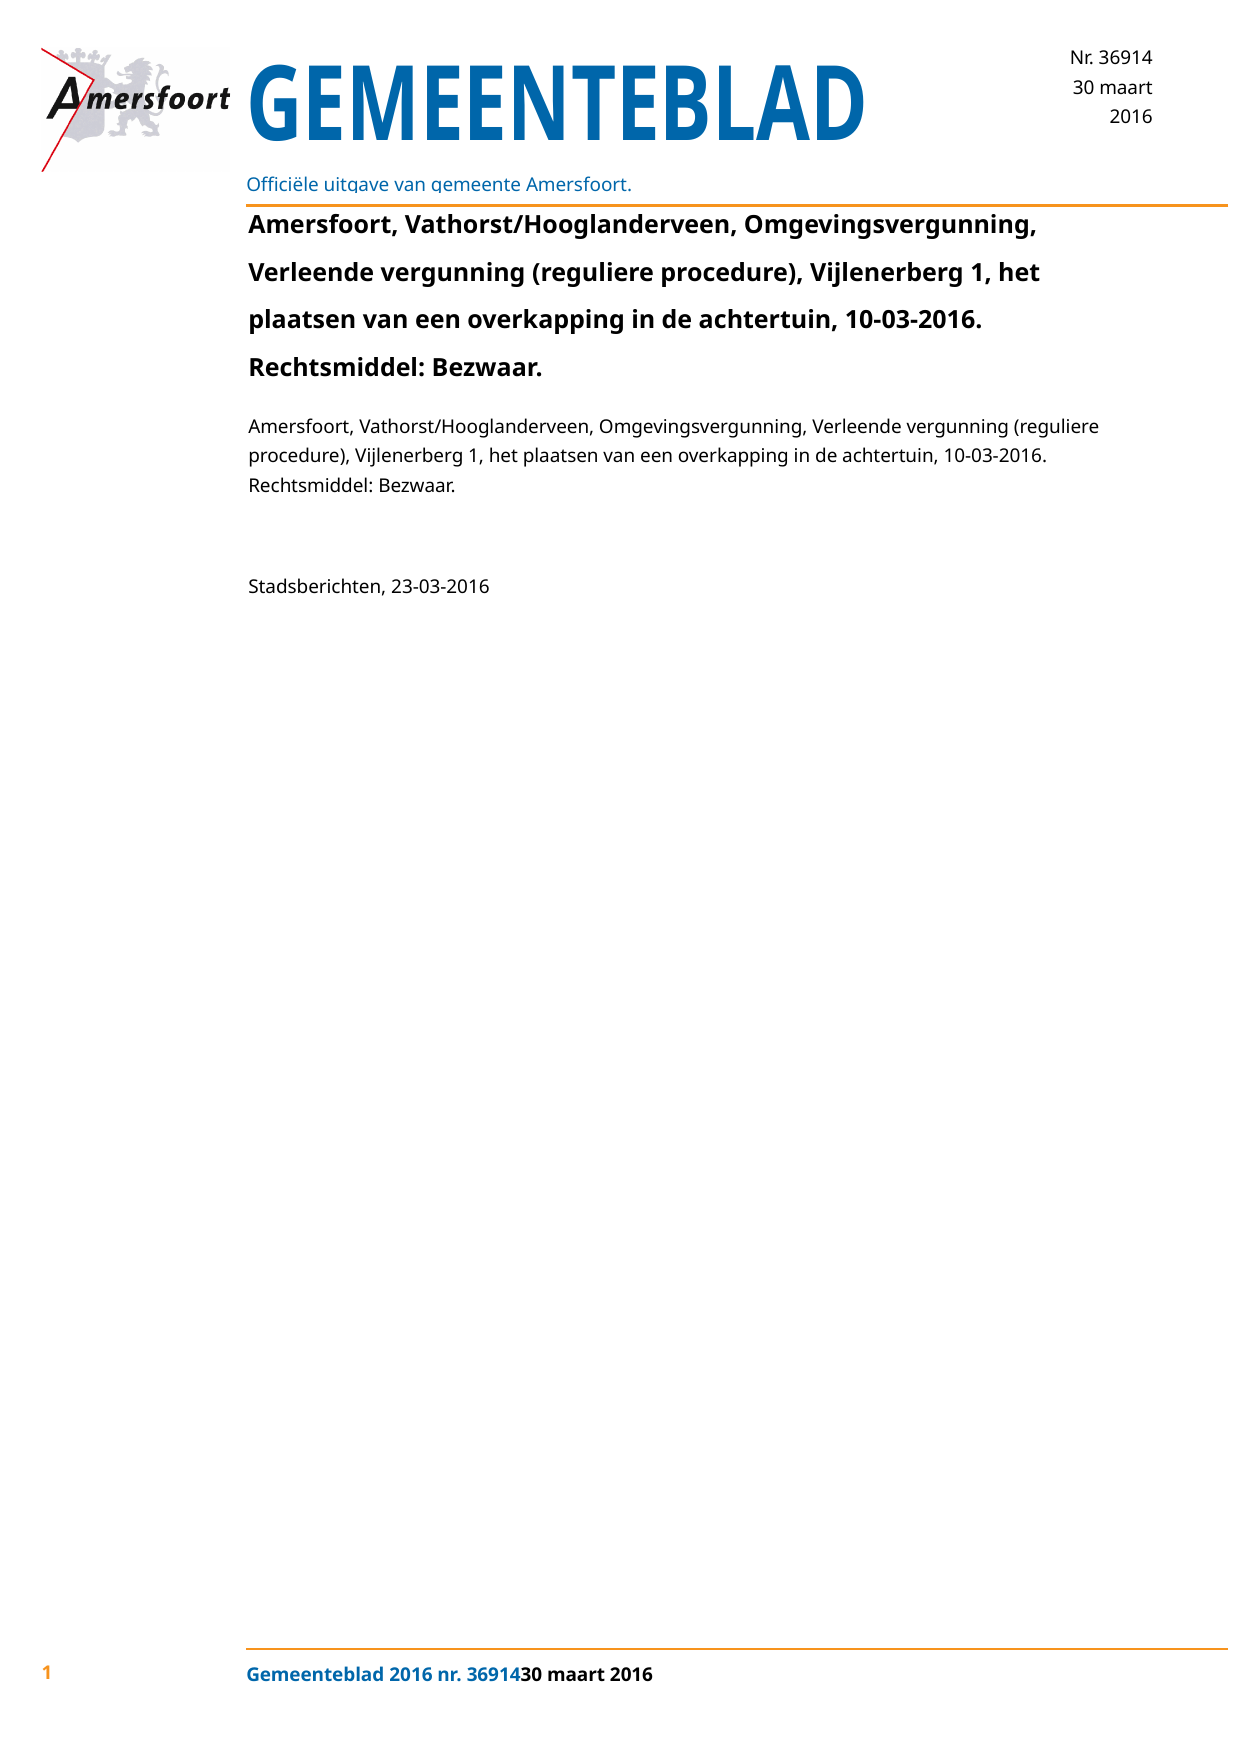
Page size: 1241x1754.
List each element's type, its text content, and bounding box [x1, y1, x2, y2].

picture [41, 47, 231, 172]
text Stadsberichten, 23-03-2016 [248, 573, 1152, 599]
text Amersfoort, Vathorst/Hooglanderveen, Omgevingsvergunning, Verleende vergunning (reguliere procedure), Vijlenerberg 1, het plaatsen van een overkapping in de achtertuin, 10-03-2016. Rechtsmiddel: Bezwaar. [248, 413, 1152, 498]
text Amersfoort, Vathorst/Hooglanderveen, Omgevingsvergunning, Verleende vergunning (reguliere procedure), Vijlenerberg 1, het plaatsen van een overkapping in de achtertuin, 10-03-2016. Rechtsmiddel: Bezwaar. [248, 207, 1152, 384]
